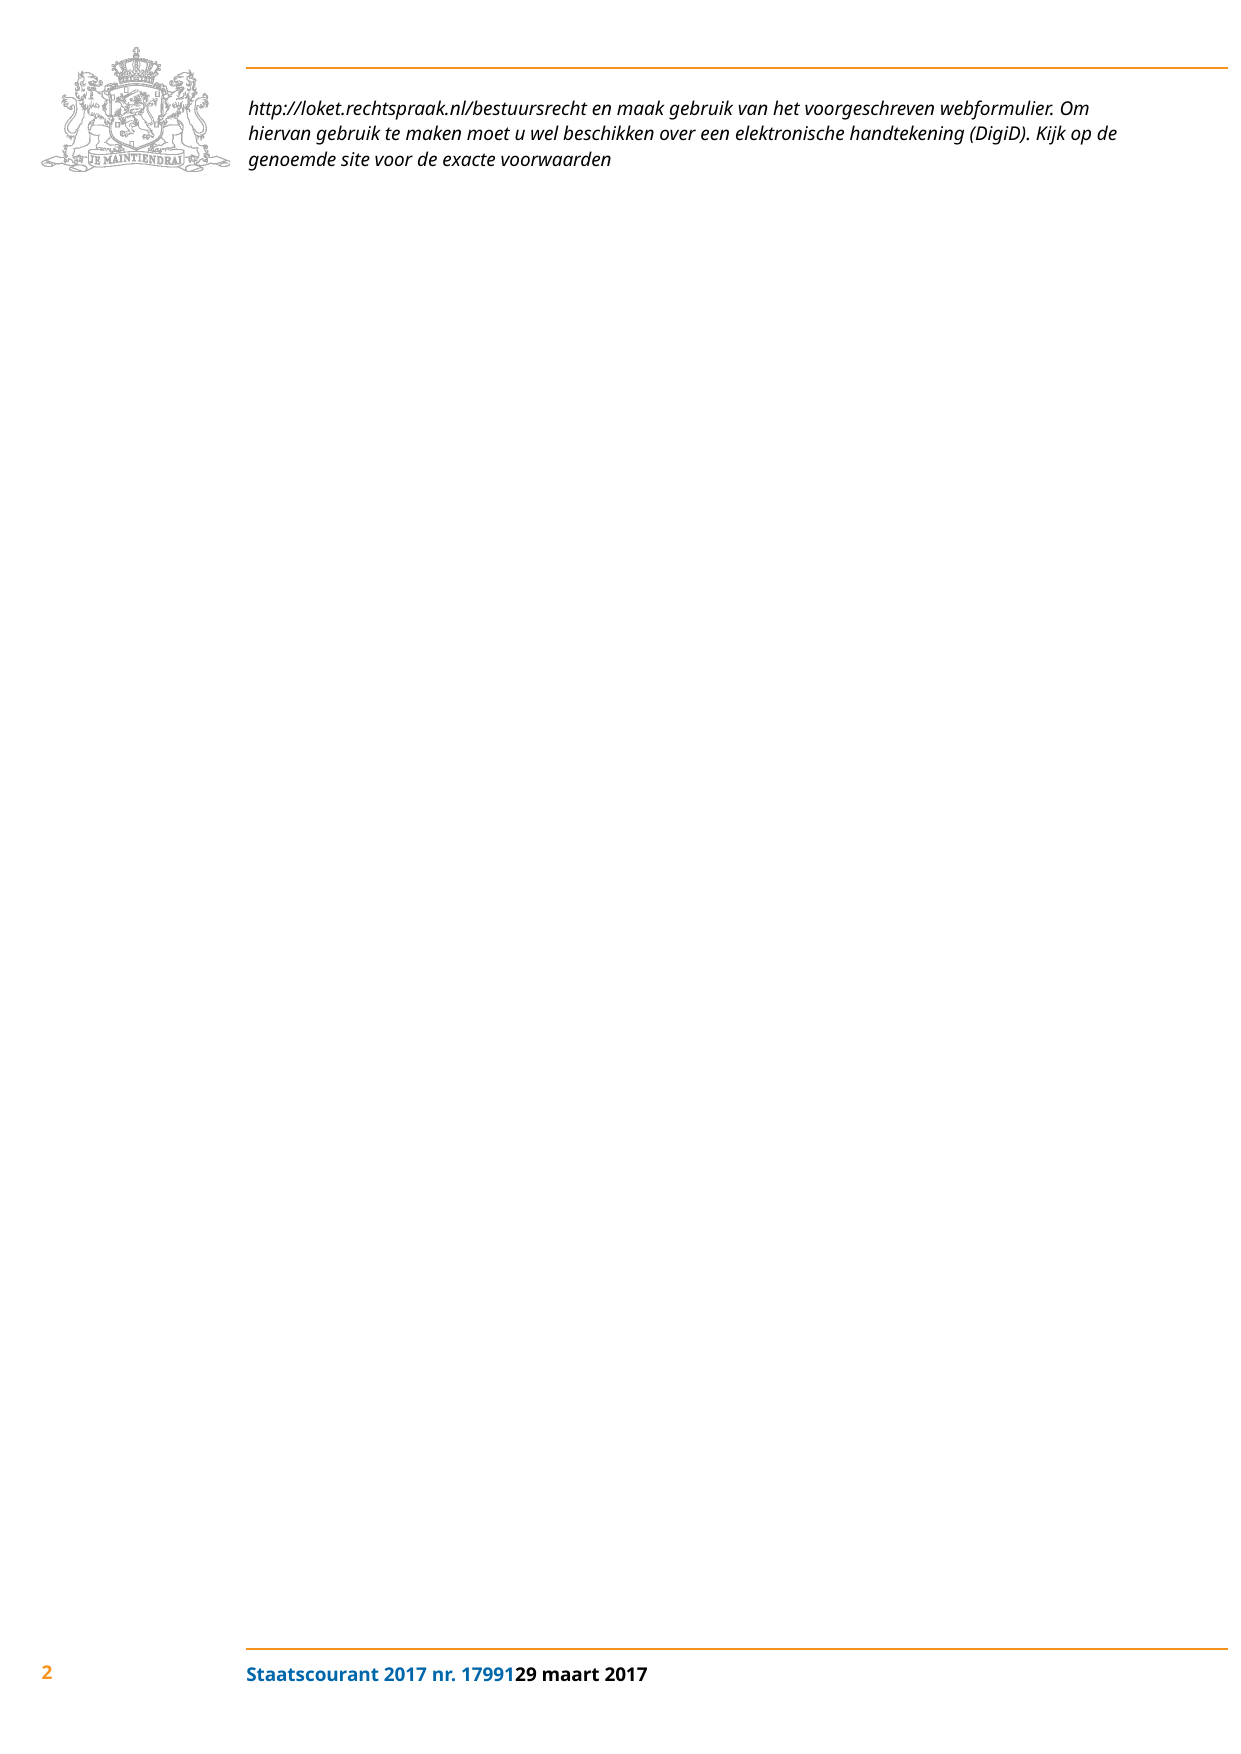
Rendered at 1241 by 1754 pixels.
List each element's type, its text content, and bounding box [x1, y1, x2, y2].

picture [41, 47, 231, 172]
text http://loket.rechtspraak.nl/bestuursrecht en maak gebruik van het voorgeschreven webformulier. Om hiervan gebruik te maken moet u wel beschikken over een elektronische handtekening (DigiD). Kijk op de genoemde site voor de exacte voorwaarden [248, 95, 1152, 172]
